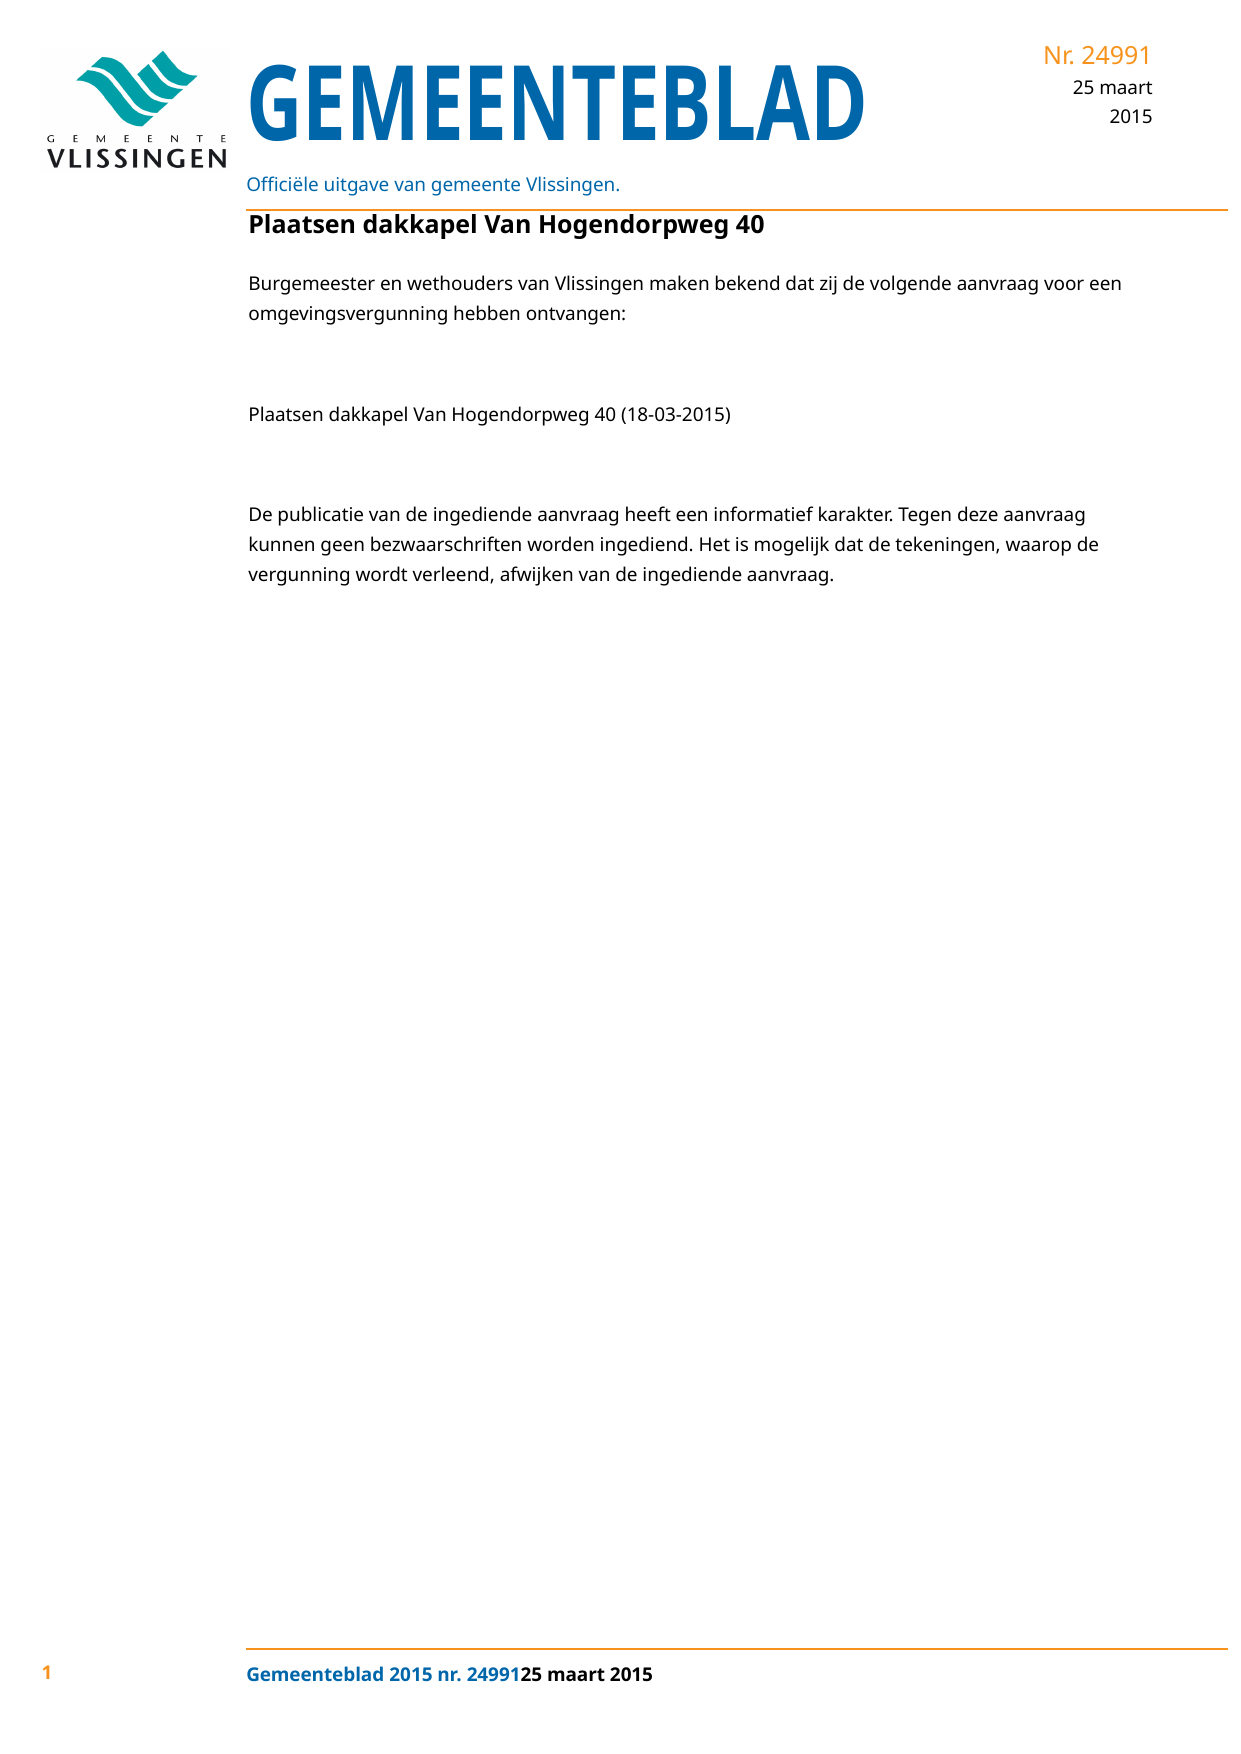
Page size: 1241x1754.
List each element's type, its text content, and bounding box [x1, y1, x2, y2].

text Plaatsen dakkapel Van Hogendorpweg 40 [248, 211, 1152, 241]
text Burgemeester en wethouders van Vlissingen maken bekend dat zij de volgende aanvraag voor een omgevingsvergunning hebben ontvangen: [248, 270, 1152, 326]
text Plaatsen dakkapel Van Hogendorpweg 40 (18-03-2015) [248, 401, 1152, 426]
picture [41, 47, 231, 172]
text De publicatie van de ingediende aanvraag heeft een informatief karakter. Tegen deze aanvraag kunnen geen bezwaarschriften worden ingediend. Het is mogelijk dat de tekeningen, waarop de vergunning wordt verleend, afwijken van de ingediende aanvraag. [248, 502, 1152, 586]
